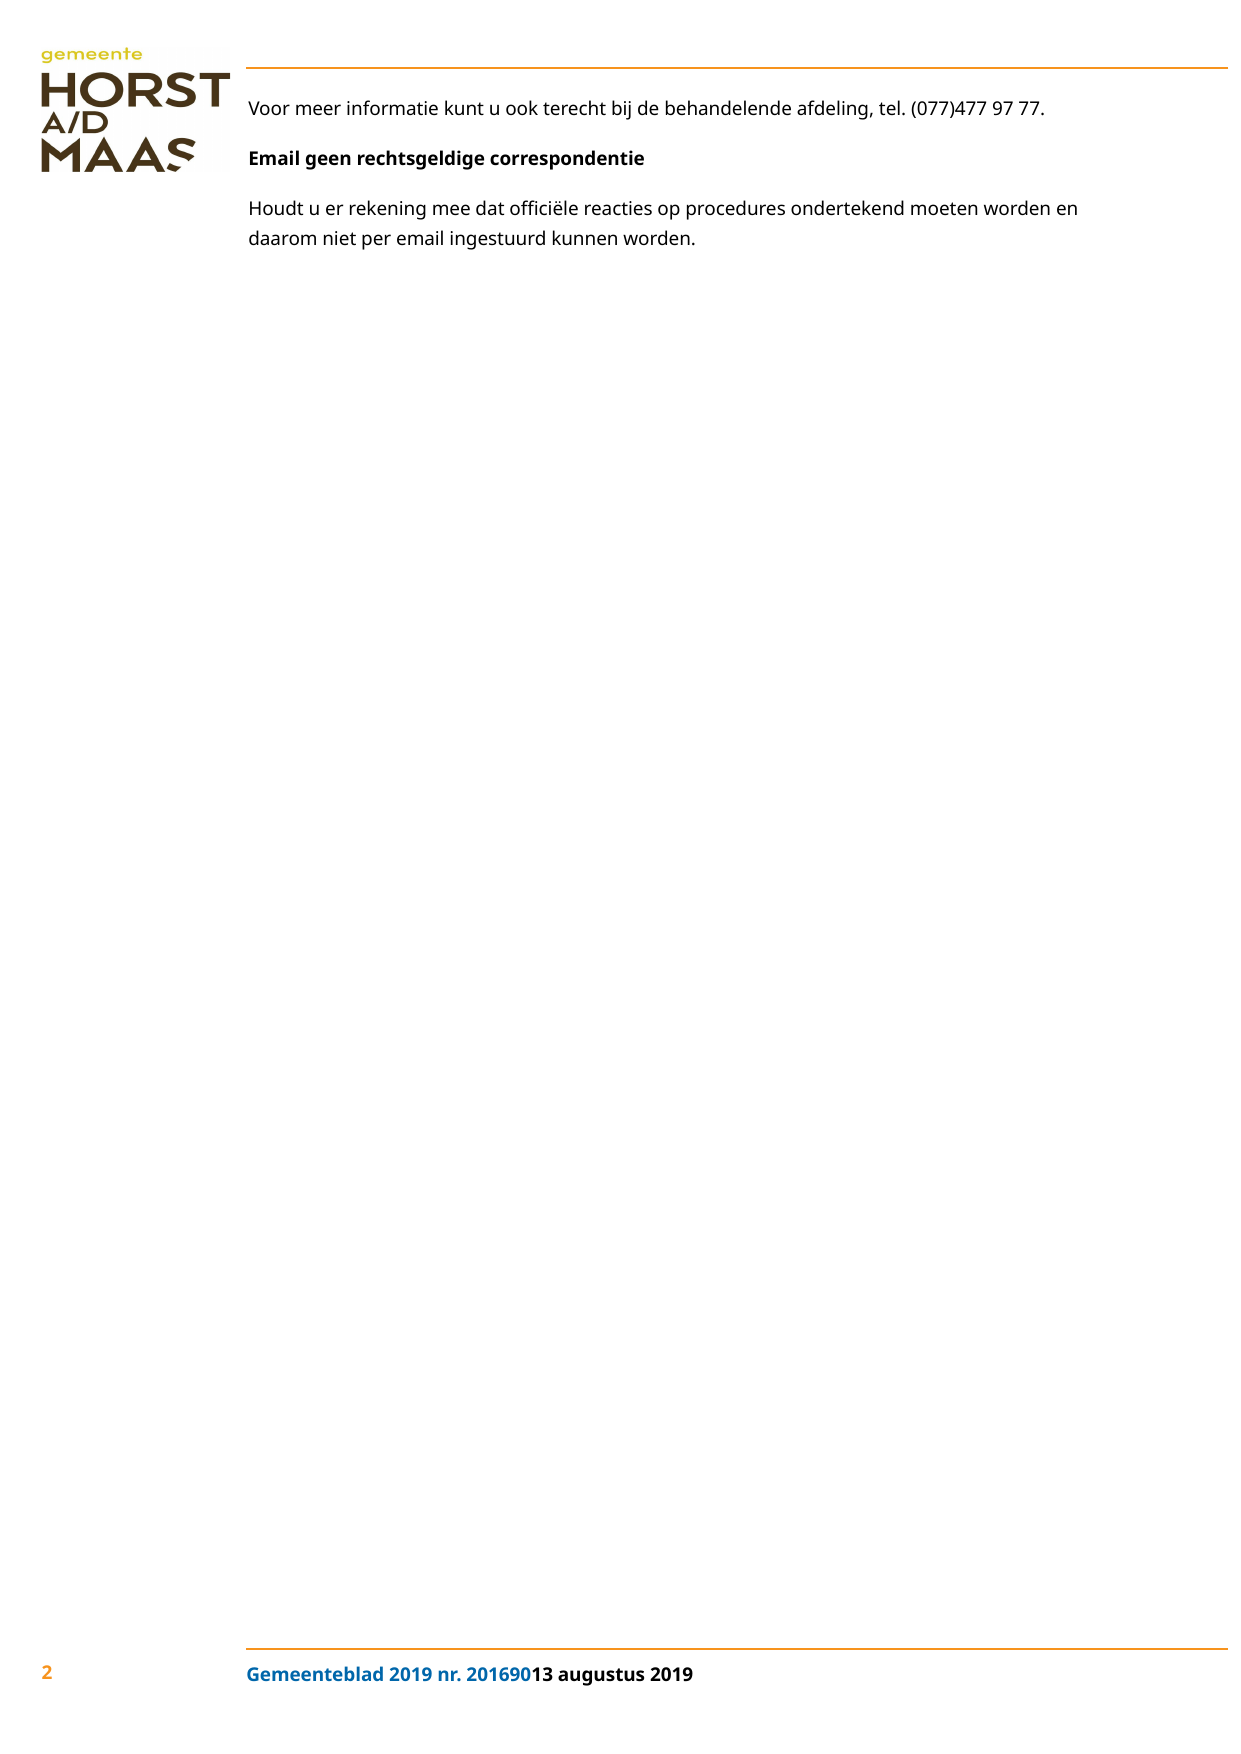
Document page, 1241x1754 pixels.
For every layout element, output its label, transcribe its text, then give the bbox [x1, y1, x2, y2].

text Houdt u er rekening mee dat officiële reacties op procedures ondertekend moeten worden en daarom niet per email ingestuurd kunnen worden. [248, 196, 1152, 251]
picture [41, 47, 231, 172]
text Email geen rechtsgeldige correspondentie [248, 145, 1152, 171]
text Voor meer informatie kunt u ook terecht bij de behandelende afdeling, tel. (077)477 97 77. [248, 95, 1152, 121]
